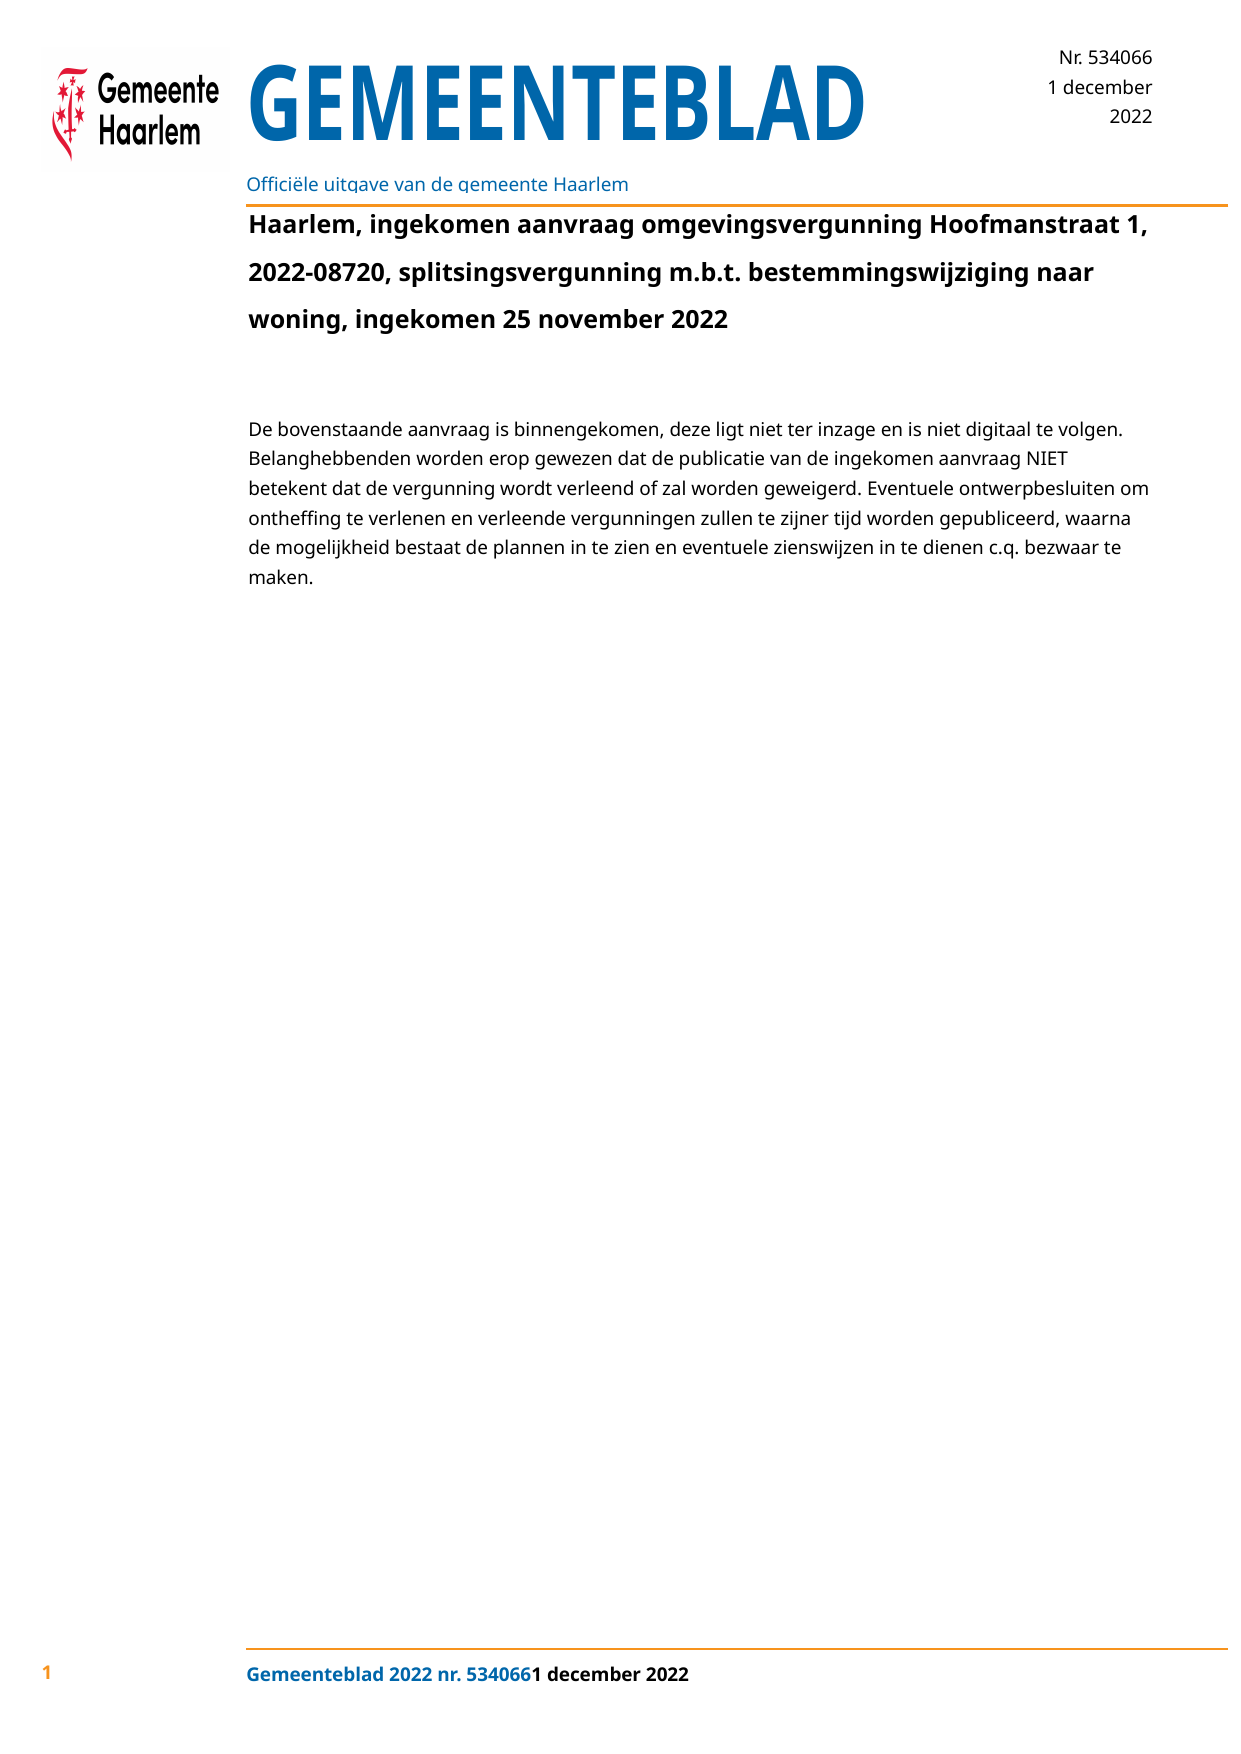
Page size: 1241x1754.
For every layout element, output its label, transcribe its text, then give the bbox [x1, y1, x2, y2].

text Haarlem, ingekomen aanvraag omgevingsvergunning Hoofmanstraat 1, 2022-08720, splitsingsvergunning m.b.t. bestemmingswijziging naar woning, ingekomen 25 november 2022 [248, 207, 1152, 336]
text De bovenstaande aanvraag is binnengekomen, deze ligt niet ter inzage en is niet digitaal te volgen. Belanghebbenden worden erop gewezen dat de publicatie van de ingekomen aanvraag NIET betekent dat de vergunning wordt verleend of zal worden geweigerd. Eventuele ontwerpbesluiten om ontheffing te verlenen en verleende vergunningen zullen te zijner tijd worden gepubliceerd, waarna de mogelijkheid bestaat de plannen in te zien en eventuele zienswijzen in te dienen c.q. bezwaar te maken. [248, 416, 1152, 589]
picture [41, 47, 231, 172]
